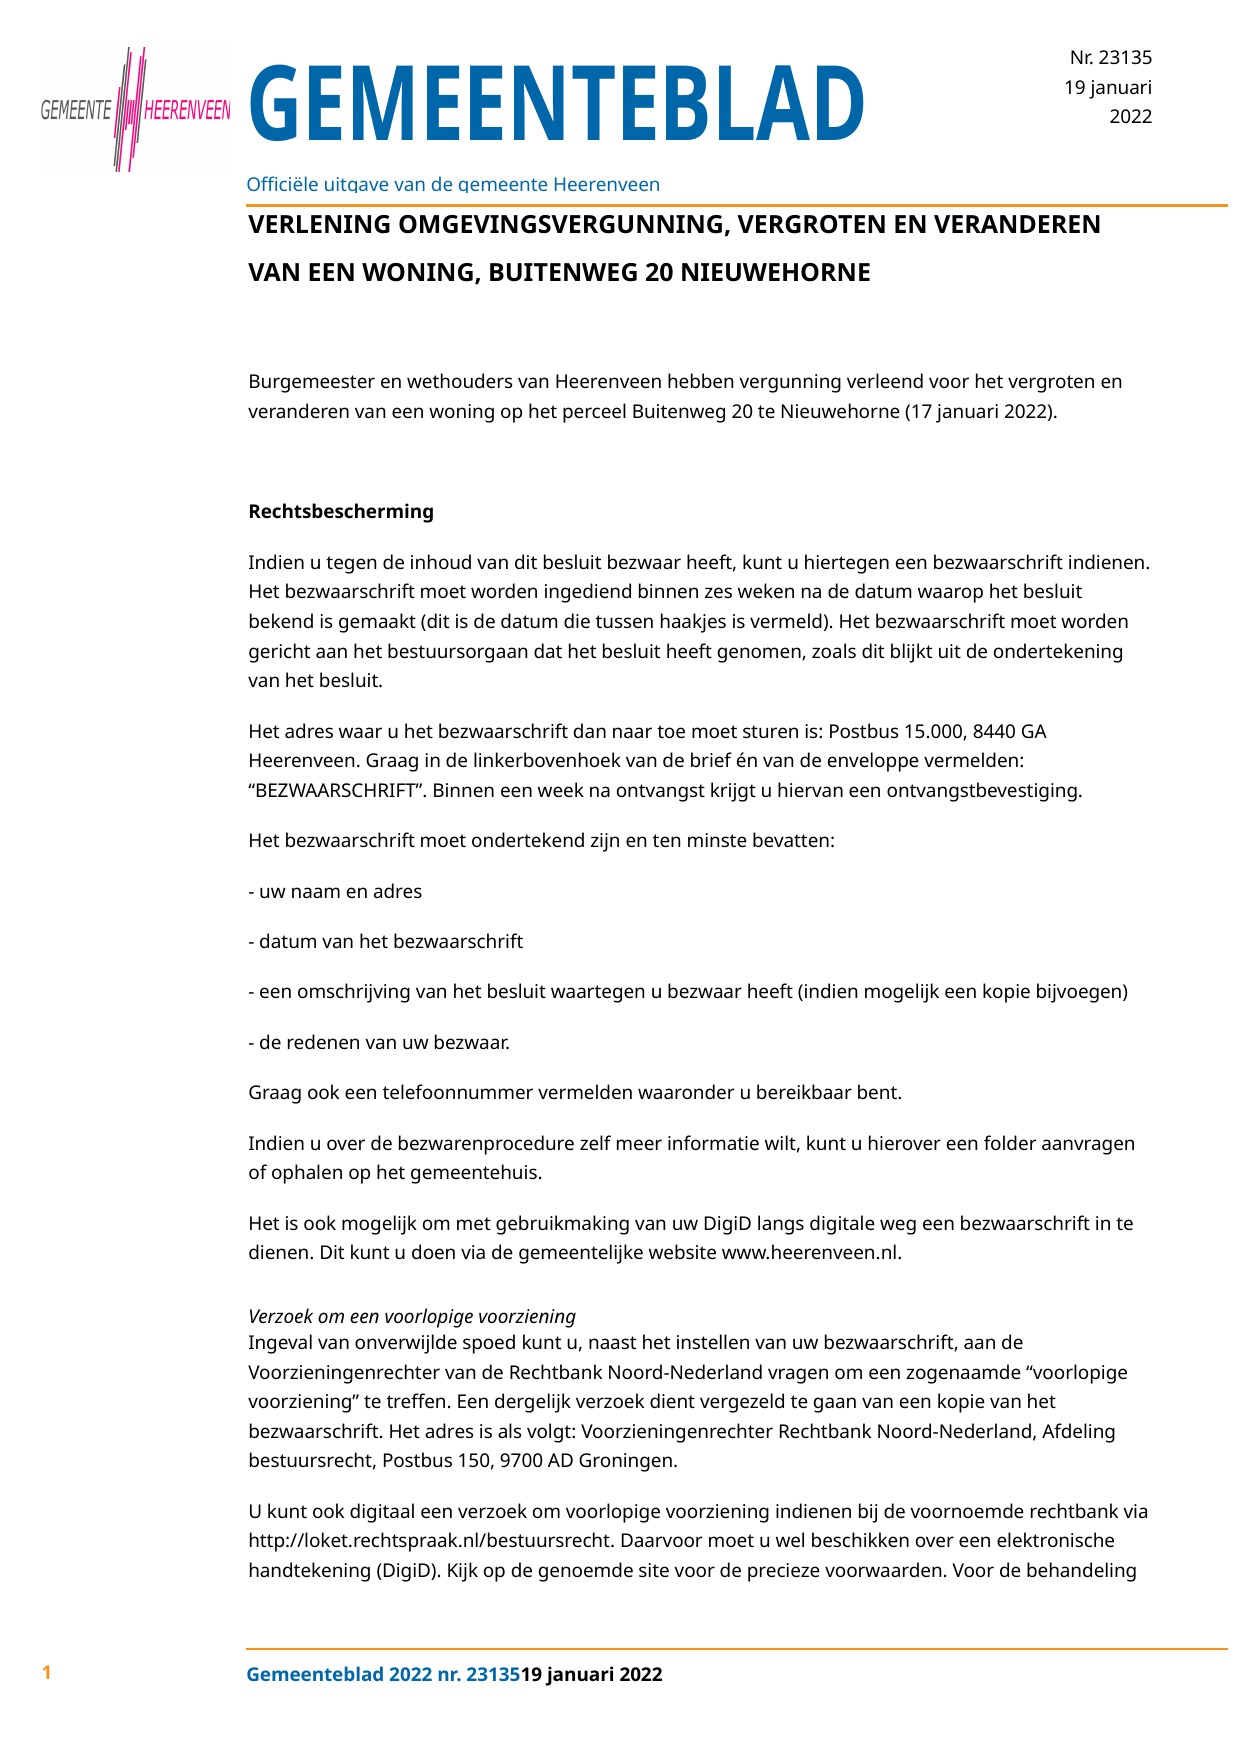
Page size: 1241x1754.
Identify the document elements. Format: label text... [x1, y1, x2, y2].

text Indien u tegen de inhoud van dit besluit bezwaar heeft, kunt u hiertegen een bezwaarschrift indienen. Het bezwaarschrift moet worden ingediend binnen zes weken na de datum waarop het besluit bekend is gemaakt (dit is de datum die tussen haakjes is vermeld). Het bezwaarschrift moet worden gericht aan het bestuursorgaan dat het besluit heeft genomen, zoals dit blijkt uit de ondertekening van het besluit. [248, 549, 1152, 693]
text - datum van het bezwaarschrift [248, 928, 1152, 954]
text - de redenen van uw bezwaar. [248, 1029, 1152, 1055]
text Het is ook mogelijk om met gebruikmaking van uw DigiD langs digitale weg een bezwaarschrift in te dienen. Dit kunt u doen via de gemeentelijke website www.heerenveen.nl. [248, 1210, 1152, 1265]
text VERLENING OMGEVINGSVERGUNNING, VERGROTEN EN VERANDEREN VAN EEN WONING, BUITENWEG 20 NIEUWEHORNE [248, 207, 1152, 288]
text - een omschrijving van het besluit waartegen u bezwaar heeft (indien mogelijk een kopie bijvoegen) [248, 979, 1152, 1004]
picture [41, 47, 231, 172]
text Verzoek om een voorlopige voorziening [248, 1303, 1152, 1329]
text U kunt ook digitaal een verzoek om voorlopige voorziening indienen bij de voornoemde rechtbank via http://loket.rechtspraak.nl/bestuursrecht. Daarvoor moet u wel beschikken over een elektronische handtekening (DigiD). Kijk op de genoemde site voor de precieze voorwaarden. Voor de behandeling [248, 1498, 1152, 1583]
text Burgemeester en wethouders van Heerenveen hebben vergunning verleend voor het vergroten en veranderen van een woning op het perceel Buitenweg 20 te Nieuwehorne (17 januari 2022). [248, 368, 1152, 424]
text Graag ook een telefoonnummer vermelden waaronder u bereikbaar bent. [248, 1079, 1152, 1105]
text Het bezwaarschrift moet ondertekend zijn en ten minste bevatten: [248, 827, 1152, 853]
text - uw naam en adres [248, 878, 1152, 904]
text Indien u over de bezwarenprocedure zelf meer informatie wilt, kunt u hierover een folder aanvragen of ophalen op het gemeentehuis. [248, 1130, 1152, 1185]
text Rechtsbescherming [248, 499, 1152, 524]
text Het adres waar u het bezwaarschrift dan naar toe moet sturen is: Postbus 15.000, 8440 GA Heerenveen. Graag in de linkerbovenhoek van de brief én van de enveloppe vermelden: “BEZWAARSCHRIFT”. Binnen een week na ontvangst krijgt u hiervan een ontvangstbevestiging. [248, 718, 1152, 803]
text Ingeval van onverwijlde spoed kunt u, naast het instellen van uw bezwaarschrift, aan de Voorzieningenrechter van de Rechtbank Noord-Nederland vragen om een zogenaamde “voorlopige voorziening” te treffen. Een dergelijk verzoek dient vergezeld te gaan van een kopie van het bezwaarschrift. Het adres is als volgt: Voorzieningenrechter Rechtbank Noord-Nederland, Afdeling bestuursrecht, Postbus 150, 9700 AD Groningen. [248, 1329, 1152, 1473]
